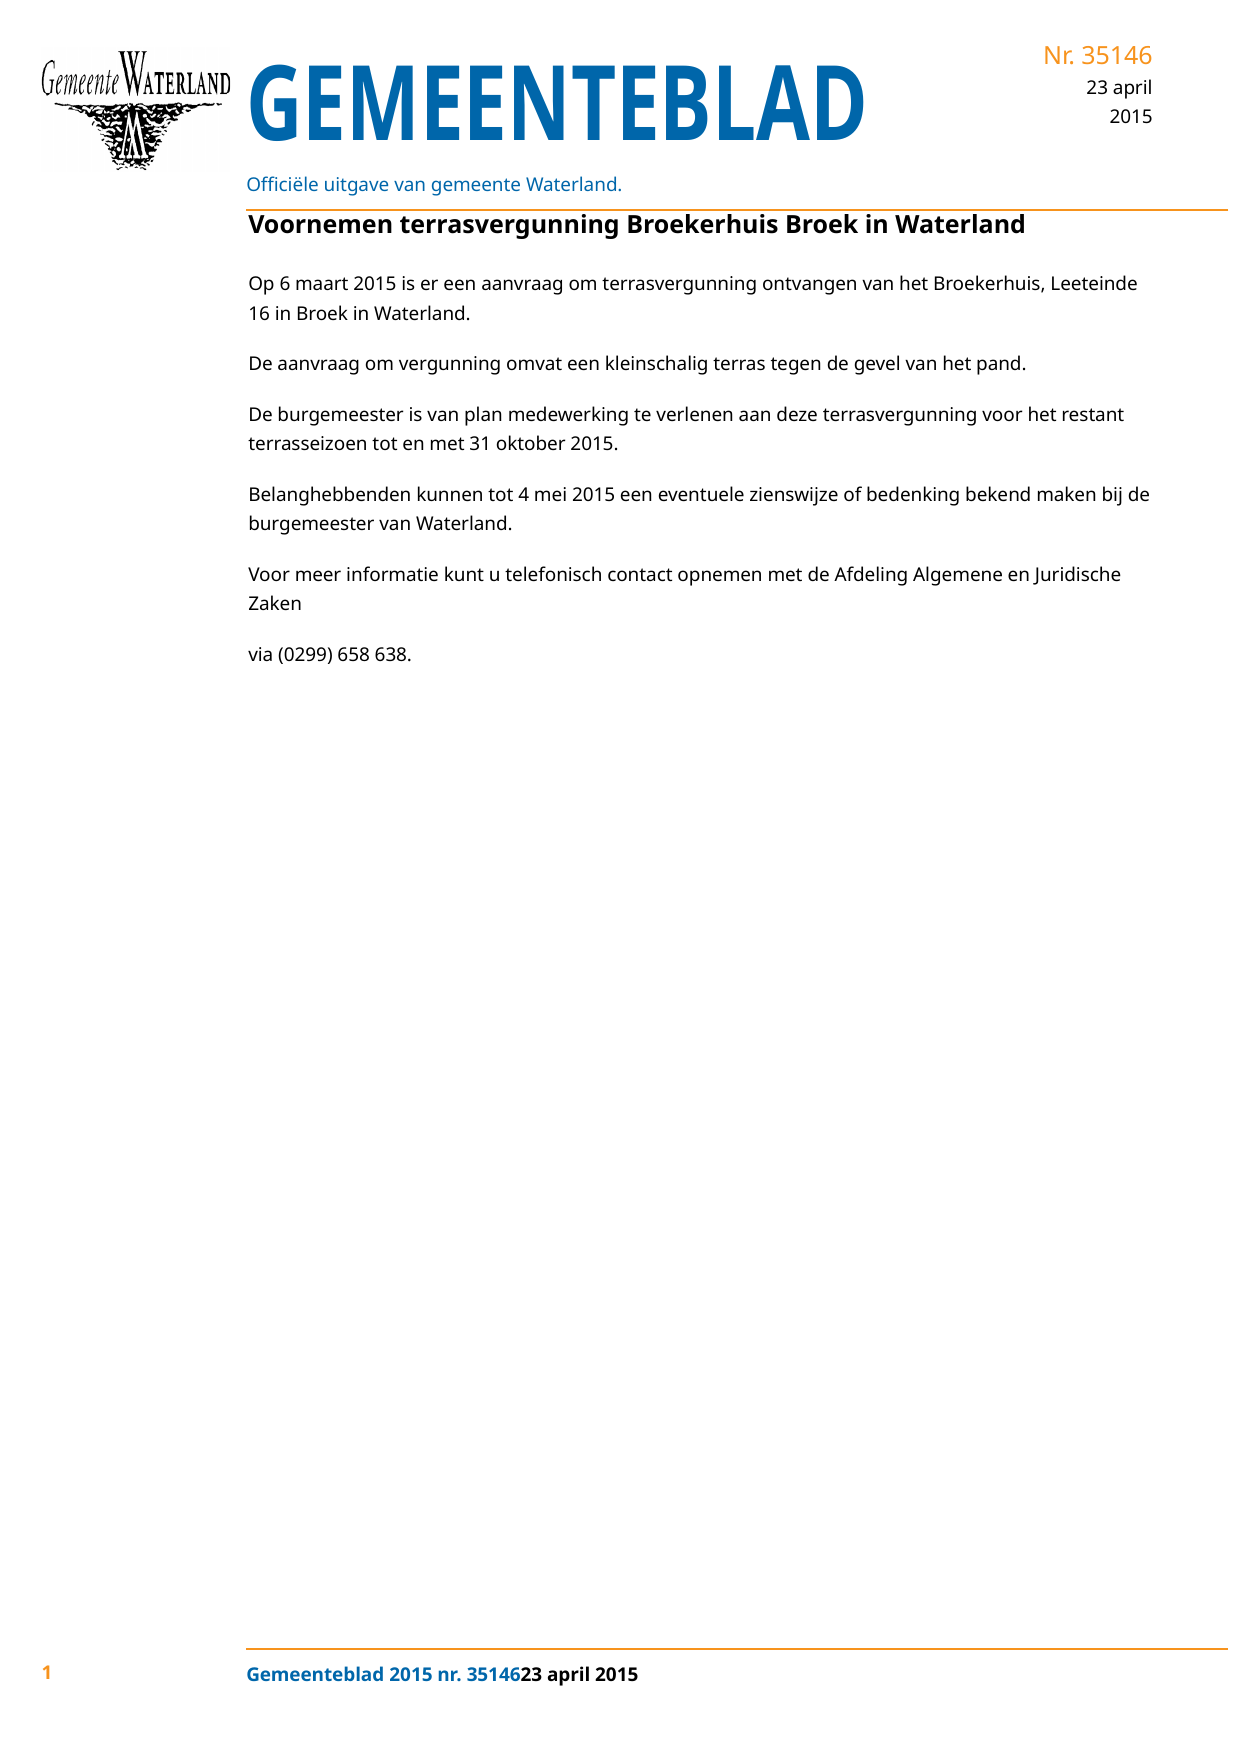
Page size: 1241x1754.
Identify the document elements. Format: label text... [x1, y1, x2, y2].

text via (0299) 658 638. [248, 641, 1152, 666]
text De aanvraag om vergunning omvat een kleinschalig terras tegen de gevel van het pand. [248, 350, 1152, 376]
text Voor meer informatie kunt u telefonisch contact opnemen met de Afdeling Algemene en Juridische Zaken [248, 561, 1152, 616]
text Voornemen terrasvergunning Broekerhuis Broek in Waterland [248, 211, 1152, 241]
text De burgemeester is van plan medewerking te verlenen aan deze terrasvergunning voor het restant terrasseizoen tot en met 31 oktober 2015. [248, 401, 1152, 456]
text Op 6 maart 2015 is er een aanvraag om terrasvergunning ontvangen van het Broekerhuis, Leeteinde 16 in Broek in Waterland. [248, 270, 1152, 326]
text Belanghebbenden kunnen tot 4 mei 2015 een eventuele zienswijze of bedenking bekend maken bij de burgemeester van Waterland. [248, 481, 1152, 536]
picture [41, 47, 231, 172]
